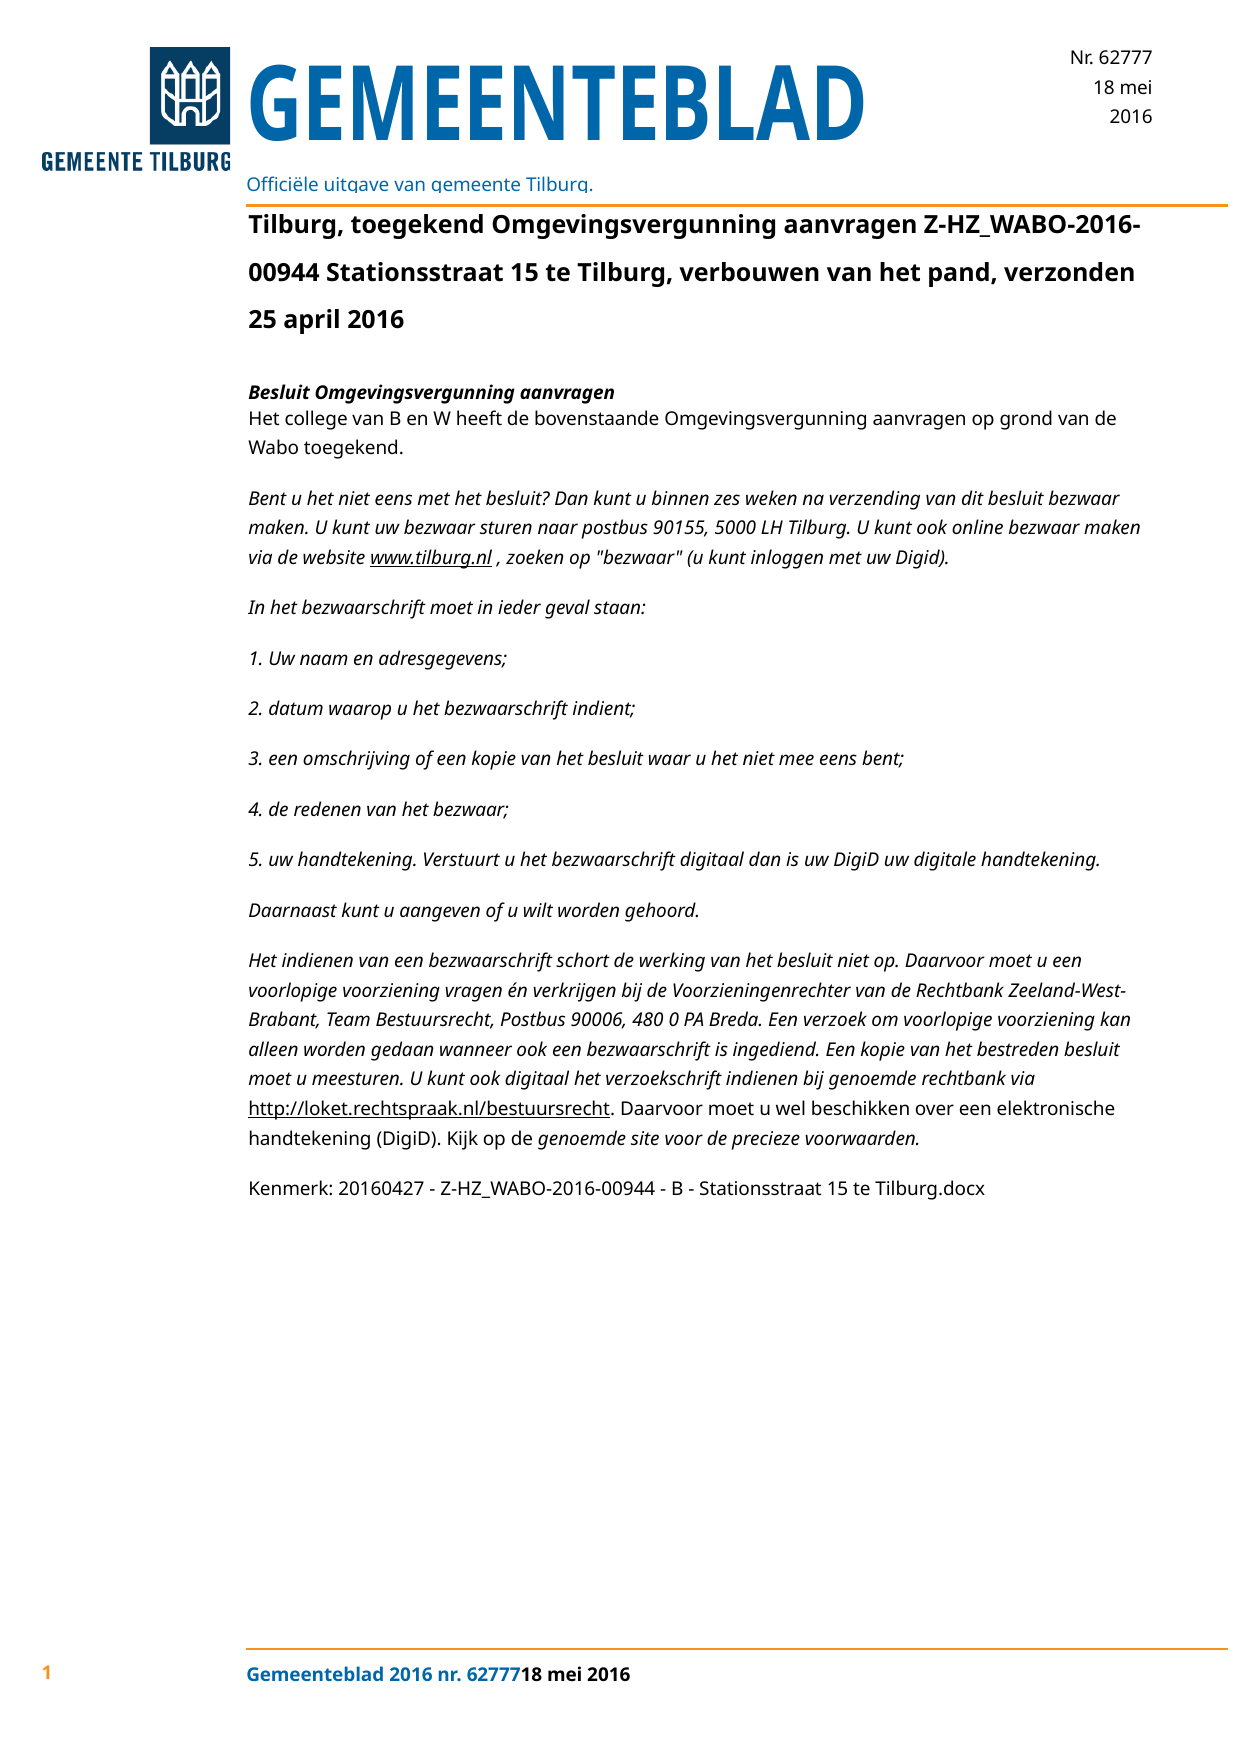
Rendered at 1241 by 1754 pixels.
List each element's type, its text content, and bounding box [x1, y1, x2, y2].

text 2. datum waarop u het bezwaarschrift indient; [248, 695, 1152, 721]
text 1. Uw naam en adresgegevens; [248, 645, 1152, 671]
text Daarnaast kunt u aangeven of u wilt worden gehoord. [248, 897, 1152, 923]
text Besluit Omgevingsvergunning aanvragen [248, 379, 1152, 405]
text Het indienen van een bezwaarschrift schort de werking van het besluit niet op. Daarvoor moet u een voorlopige voorziening vragen én verkrijgen bij de Voorzieningenrechter van de Rechtbank Zeeland-West-Brabant, Team Bestuursrecht, Postbus 90006, 480 0 PA Breda. Een verzoek om voorlopige voorziening kan alleen worden gedaan wanneer ook een bezwaarschrift is ingediend. Een kopie van het bestreden besluit moet u meesturen. U kunt ook digitaal het verzoekschrift indienen bij genoemde rechtbank via http://loket.rechtspraak.nl/bestuursrecht. Daarvoor moet u wel beschikken over een elektronische handtekening (DigiD). Kijk op de genoemde site voor de precieze voorwaarden. [248, 947, 1152, 1151]
text Bent u het niet eens met het besluit? Dan kunt u binnen zes weken na verzending van dit besluit bezwaar maken. U kunt uw bezwaar sturen naar postbus 90155, 5000 LH Tilburg. U kunt ook online bezwaar maken via de website www.tilburg.nl , zoeken op "bezwaar" (u kunt inloggen met uw Digid). [248, 485, 1152, 570]
text 3. een omschrijving of een kopie van het besluit waar u het niet mee eens bent; [248, 746, 1152, 771]
picture [41, 47, 231, 172]
text 5. uw handtekening. Verstuurt u het bezwaarschrift digitaal dan is uw DigiD uw digitale handtekening. [248, 846, 1152, 872]
text Het college van B en W heeft de bovenstaande Omgevingsvergunning aanvragen op grond van de Wabo toegekend. [248, 405, 1152, 460]
text Kenmerk: 20160427 - Z-HZ_WABO-2016-00944 - B - Stationsstraat 15 te Tilburg.docx [248, 1175, 1152, 1201]
text Tilburg, toegekend Omgevingsvergunning aanvragen Z-HZ_WABO-2016-00944 Stationsstraat 15 te Tilburg, verbouwen van het pand, verzonden 25 april 2016 [248, 207, 1152, 336]
text In het bezwaarschrift moet in ieder geval staan: [248, 594, 1152, 620]
text 4. de redenen van het bezwaar; [248, 796, 1152, 822]
